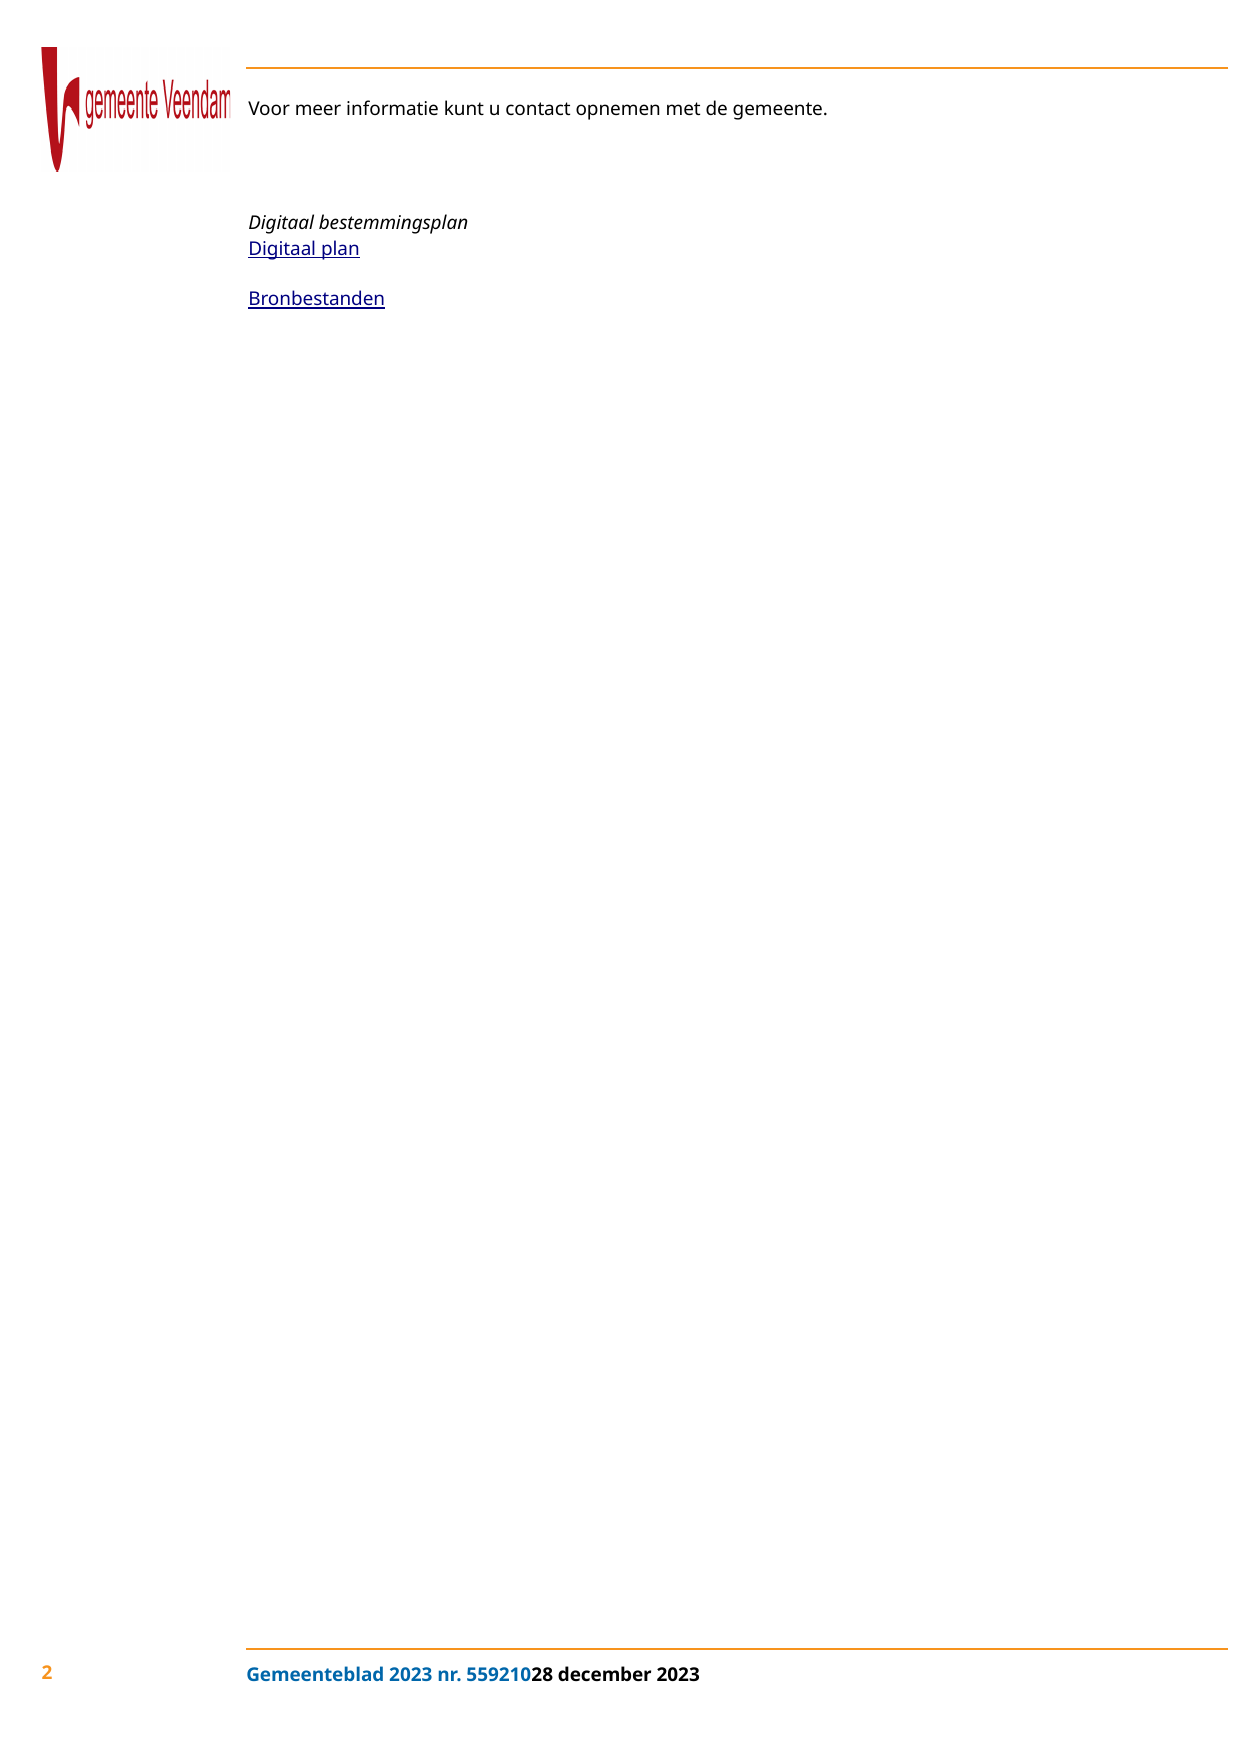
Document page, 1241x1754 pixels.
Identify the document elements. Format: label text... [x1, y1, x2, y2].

text Voor meer informatie kunt u contact opnemen met de gemeente. [248, 95, 1152, 121]
text Digitaal plan [248, 235, 1152, 261]
text Bronbestanden [248, 285, 1152, 311]
text Digitaal bestemmingsplan [248, 209, 1152, 235]
picture [41, 47, 231, 172]
